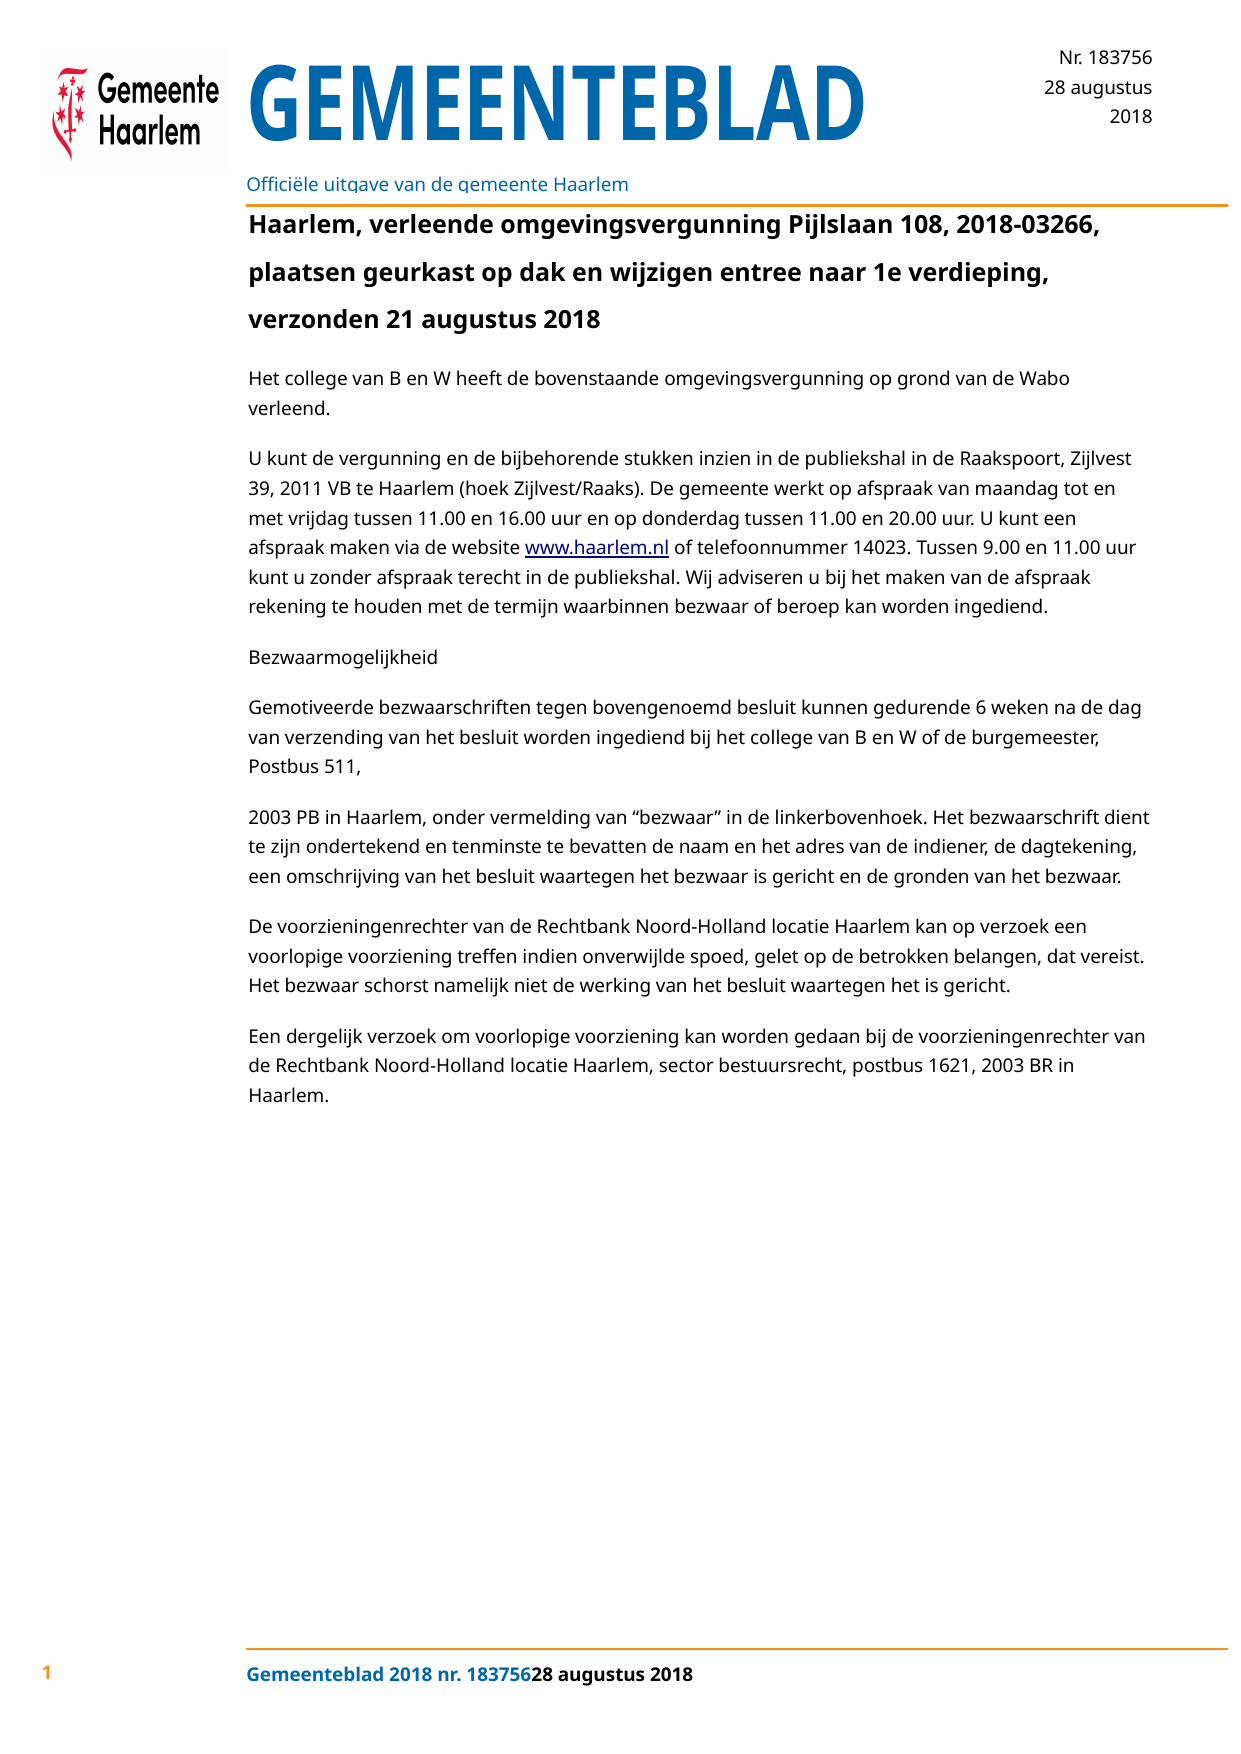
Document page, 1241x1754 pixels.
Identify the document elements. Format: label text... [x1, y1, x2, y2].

text Gemotiveerde bezwaarschriften tegen bovengenoemd besluit kunnen gedurende 6 weken na de dag van verzending van het besluit worden ingediend bij het college van B en W of de burgemeester, Postbus 511, [248, 694, 1152, 779]
text Een dergelijk verzoek om voorlopige voorziening kan worden gedaan bij de voorzieningenrechter van de Rechtbank Noord-Holland locatie Haarlem, sector bestuursrecht, postbus 1621, 2003 BR in Haarlem. [248, 1023, 1152, 1108]
text Het college van B en W heeft de bovenstaande omgevingsvergunning op grond van de Wabo verleend. [248, 366, 1152, 421]
text 2003 PB in Haarlem, onder vermelding van “bezwaar” in de linkerbovenhoek. Het bezwaarschrift dient te zijn ondertekend en tenminste te bevatten de naam en het adres van de indiener, de dagtekening, een omschrijving van het besluit waartegen het bezwaar is gericht en de gronden van het bezwaar. [248, 804, 1152, 889]
text De voorzieningenrechter van de Rechtbank Noord-Holland locatie Haarlem kan op verzoek een voorlopige voorziening treffen indien onverwijlde spoed, gelet op de betrokken belangen, dat vereist. Het bezwaar schorst namelijk niet de werking van het besluit waartegen het is gericht. [248, 913, 1152, 998]
picture [41, 47, 231, 172]
text U kunt de vergunning en de bijbehorende stukken inzien in de publiekshal in de Raakspoort, Zijlvest 39, 2011 VB te Haarlem (hoek Zijlvest/Raaks). De gemeente werkt op afspraak van maandag tot en met vrijdag tussen 11.00 en 16.00 uur en op donderdag tussen 11.00 en 20.00 uur. U kunt een afspraak maken via de website www.haarlem.nl of telefoonnummer 14023. Tussen 9.00 en 11.00 uur kunt u zonder afspraak terecht in de publiekshal. Wij adviseren u bij het maken van de afspraak rekening te houden met de termijn waarbinnen bezwaar of beroep kan worden ingediend. [248, 446, 1152, 619]
text Haarlem, verleende omgevingsvergunning Pijlslaan 108, 2018-03266, plaatsen geurkast op dak en wijzigen entree naar 1e verdieping, verzonden 21 augustus 2018 [248, 207, 1152, 336]
text Bezwaarmogelijkheid [248, 644, 1152, 669]
